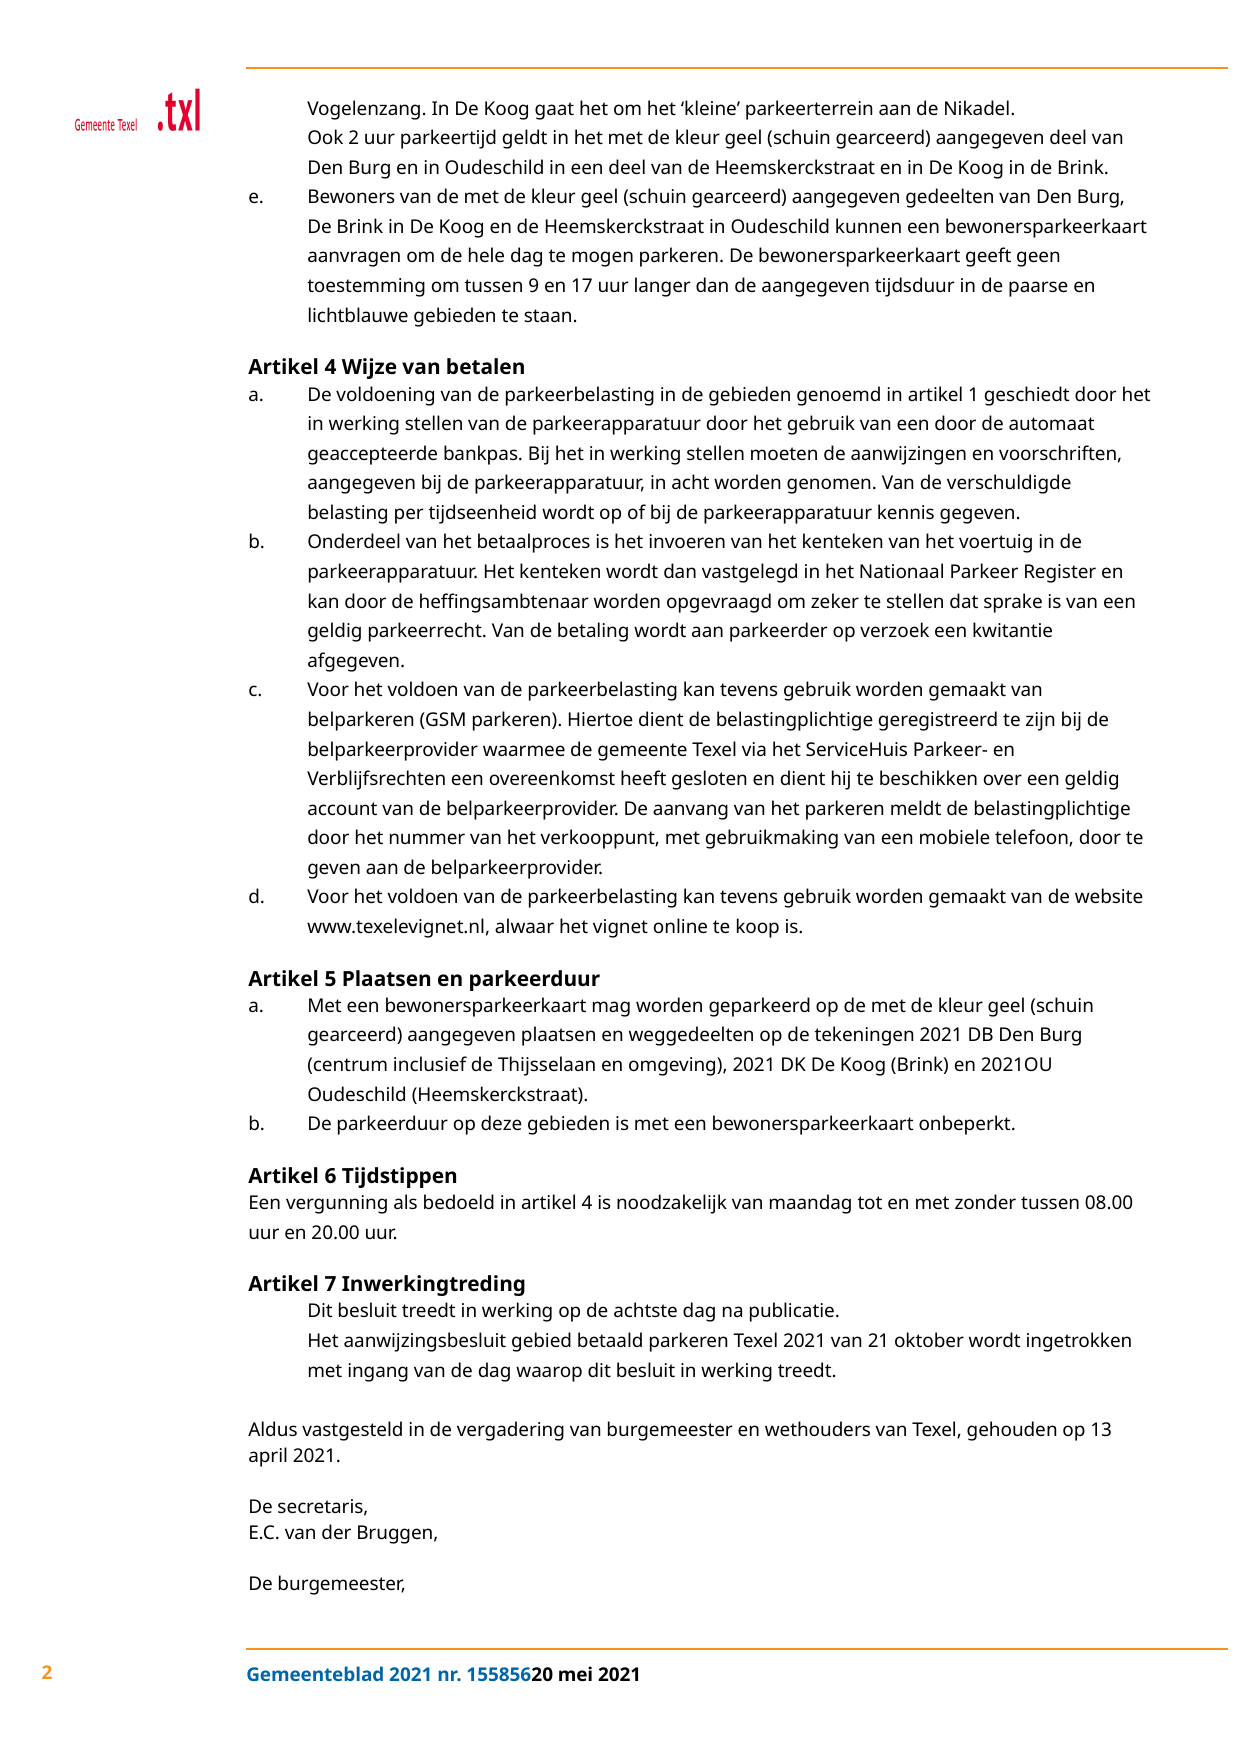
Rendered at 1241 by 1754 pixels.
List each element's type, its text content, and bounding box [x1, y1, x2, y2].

text Artikel 7 Inwerkingtreding [248, 1269, 1152, 1298]
list Voor het voldoen van de parkeerbelasting kan tevens gebruik worden gemaakt van de website www.texelevignet.nl, alwaar het vignet online te koop is. [248, 884, 1152, 939]
text De secretaris, [248, 1493, 1152, 1519]
text Een vergunning als bedoeld in artikel 4 is noodzakelijk van maandag tot en met zonder tussen 08.00 uur en 20.00 uur. [248, 1189, 1152, 1244]
text De burgemeester, [248, 1570, 1152, 1596]
list Bewoners van de met de kleur geel (schuin gearceerd) aangegeven gedeelten van Den Burg, De Brink in De Koog en de Heemskerckstraat in Oudeschild kunnen een bewonersparkeerkaart aanvragen om de hele dag te mogen parkeren. De bewonersparkeerkaart geeft geen toestemming om tussen 9 en 17 uur langer dan de aangegeven tijdsduur in de paarse en lichtblauwe gebieden te staan. [248, 183, 1152, 328]
list De voldoening van de parkeerbelasting in de gebieden genoemd in artikel 1 geschiedt door het in werking stellen van de parkeerapparatuur door het gebruik van een door de automaat geaccepteerde bankpas. Bij het in werking stellen moeten de aanwijzingen en voorschriften, aangegeven bij de parkeerapparatuur, in acht worden genomen. Van de verschuldigde belasting per tijdseenheid wordt op of bij de parkeerapparatuur kennis gegeven. [248, 381, 1152, 525]
list Onderdeel van het betaalproces is het invoeren van het kenteken van het voertuig in de parkeerapparatuur. Het kenteken wordt dan vastgelegd in het Nationaal Parkeer Register en kan door de heffingsambtenaar worden opgevraagd om zeker te stellen dat sprake is van een geldig parkeerrecht. Van de betaling wordt aan parkeerder op verzoek een kwitantie afgegeven. [248, 529, 1152, 673]
text Artikel 6 Tijdstippen [248, 1161, 1152, 1189]
text Artikel 5 Plaatsen en parkeerduur [248, 964, 1152, 992]
list Vogelenzang. In De Koog gaat het om het ‘kleine’ parkeerterrein aan de Nikadel. [248, 95, 1152, 121]
text E.C. van der Bruggen, [248, 1519, 1152, 1545]
list Met een bewonersparkeerkaart mag worden geparkeerd op de met de kleur geel (schuin gearceerd) aangegeven plaatsen en weggedeelten op de tekeningen 2021 DB Den Burg (centrum inclusief de Thijsselaan en omgeving), 2021 DK De Koog (Brink) en 2021OU Oudeschild (Heemskerckstraat). [248, 992, 1152, 1107]
list Voor het voldoen van de parkeerbelasting kan tevens gebruik worden gemaakt van belparkeren (GSM parkeren). Hiertoe dient de belastingplichtige geregistreerd te zijn bij de belparkeerprovider waarmee de gemeente Texel via het ServiceHuis Parkeer- en Verblijfsrechten een overeenkomst heeft gesloten en dient hij te beschikken over een geldig account van de belparkeerprovider. De aanvang van het parkeren meldt de belastingplichtige door het nummer van het verkooppunt, met gebruikmaking van een mobiele telefoon, door te geven aan de belparkeerprovider. [248, 677, 1152, 880]
list Dit besluit treedt in werking op de achtste dag na publicatie. [248, 1298, 1152, 1323]
list Het aanwijzingsbesluit gebied betaald parkeren Texel 2021 van 21 oktober wordt ingetrokken met ingang van de dag waarop dit besluit in werking treedt. [248, 1327, 1152, 1383]
text Aldus vastgesteld in de vergadering van burgemeester en wethouders van Texel, gehouden op 13 april 2021. [248, 1416, 1152, 1467]
picture [41, 47, 231, 172]
text Artikel 4 Wijze van betalen [248, 352, 1152, 381]
list Ook 2 uur parkeertijd geldt in het met de kleur geel (schuin gearceerd) aangegeven deel van Den Burg en in Oudeschild in een deel van de Heemskerckstraat en in De Koog in de Brink. [248, 124, 1152, 180]
list De parkeerduur op deze gebieden is met een bewonersparkeerkaart onbeperkt. [248, 1110, 1152, 1136]
